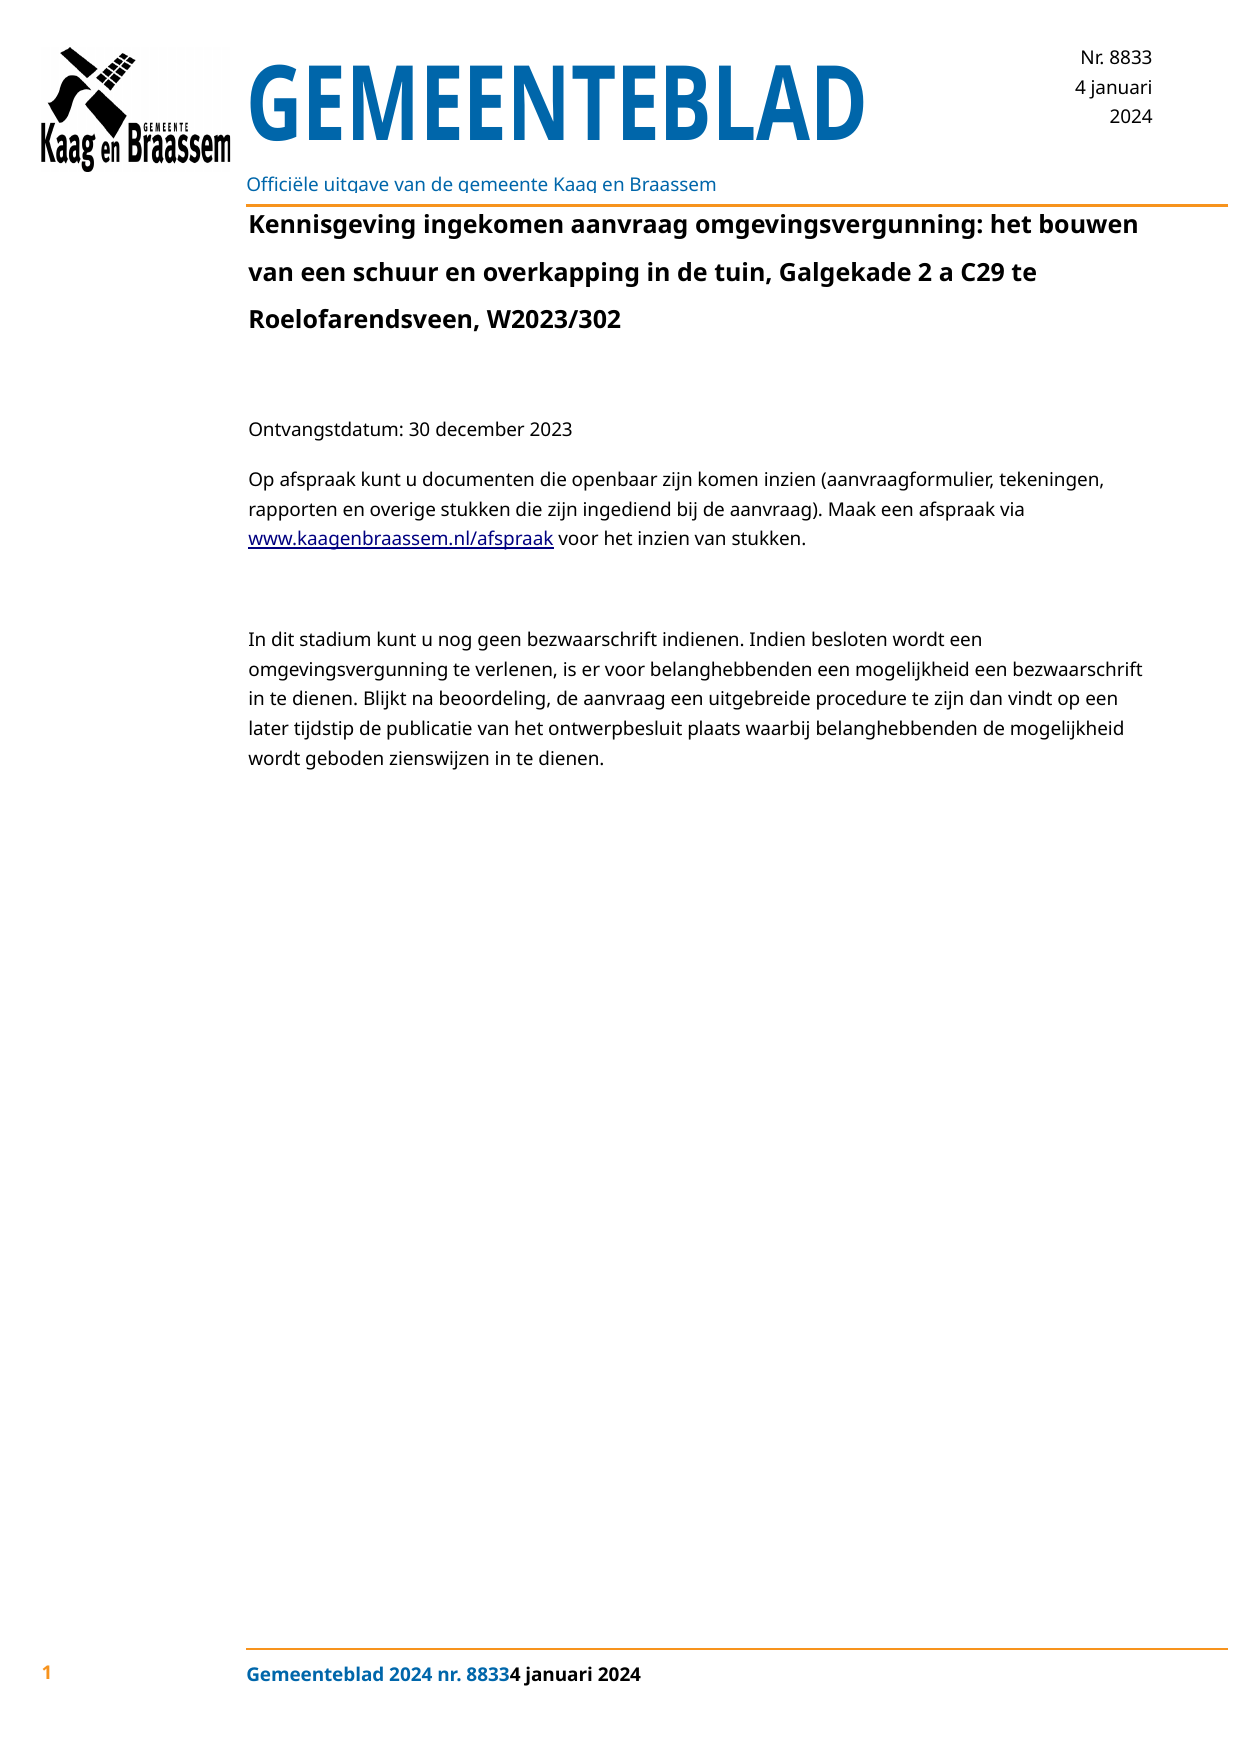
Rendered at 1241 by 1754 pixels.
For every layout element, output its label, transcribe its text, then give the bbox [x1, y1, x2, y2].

text Ontvangstdatum: 30 december 2023 [248, 416, 1152, 442]
text Kennisgeving ingekomen aanvraag omgevingsvergunning: het bouwen van een schuur en overkapping in de tuin, Galgekade 2 a C29 te Roelofarendsveen, W2023/302 [248, 207, 1152, 336]
text Op afspraak kunt u documenten die openbaar zijn komen inzien (aanvraagformulier, tekeningen, rapporten en overige stukken die zijn ingediend bij de aanvraag). Maak een afspraak via www.kaagenbraassem.nl/afspraak voor het inzien van stukken. [248, 466, 1152, 551]
text In dit stadium kunt u nog geen bezwaarschrift indienen. Indien besloten wordt een omgevingsvergunning te verlenen, is er voor belanghebbenden een mogelijkheid een bezwaarschrift in te dienen. Blijkt na beoordeling, de aanvraag een uitgebreide procedure te zijn dan vindt op een later tijdstip de publicatie van het ontwerpbesluit plaats waarbij belanghebbenden de mogelijkheid wordt geboden zienswijzen in te dienen. [248, 626, 1152, 770]
picture [41, 47, 231, 172]
